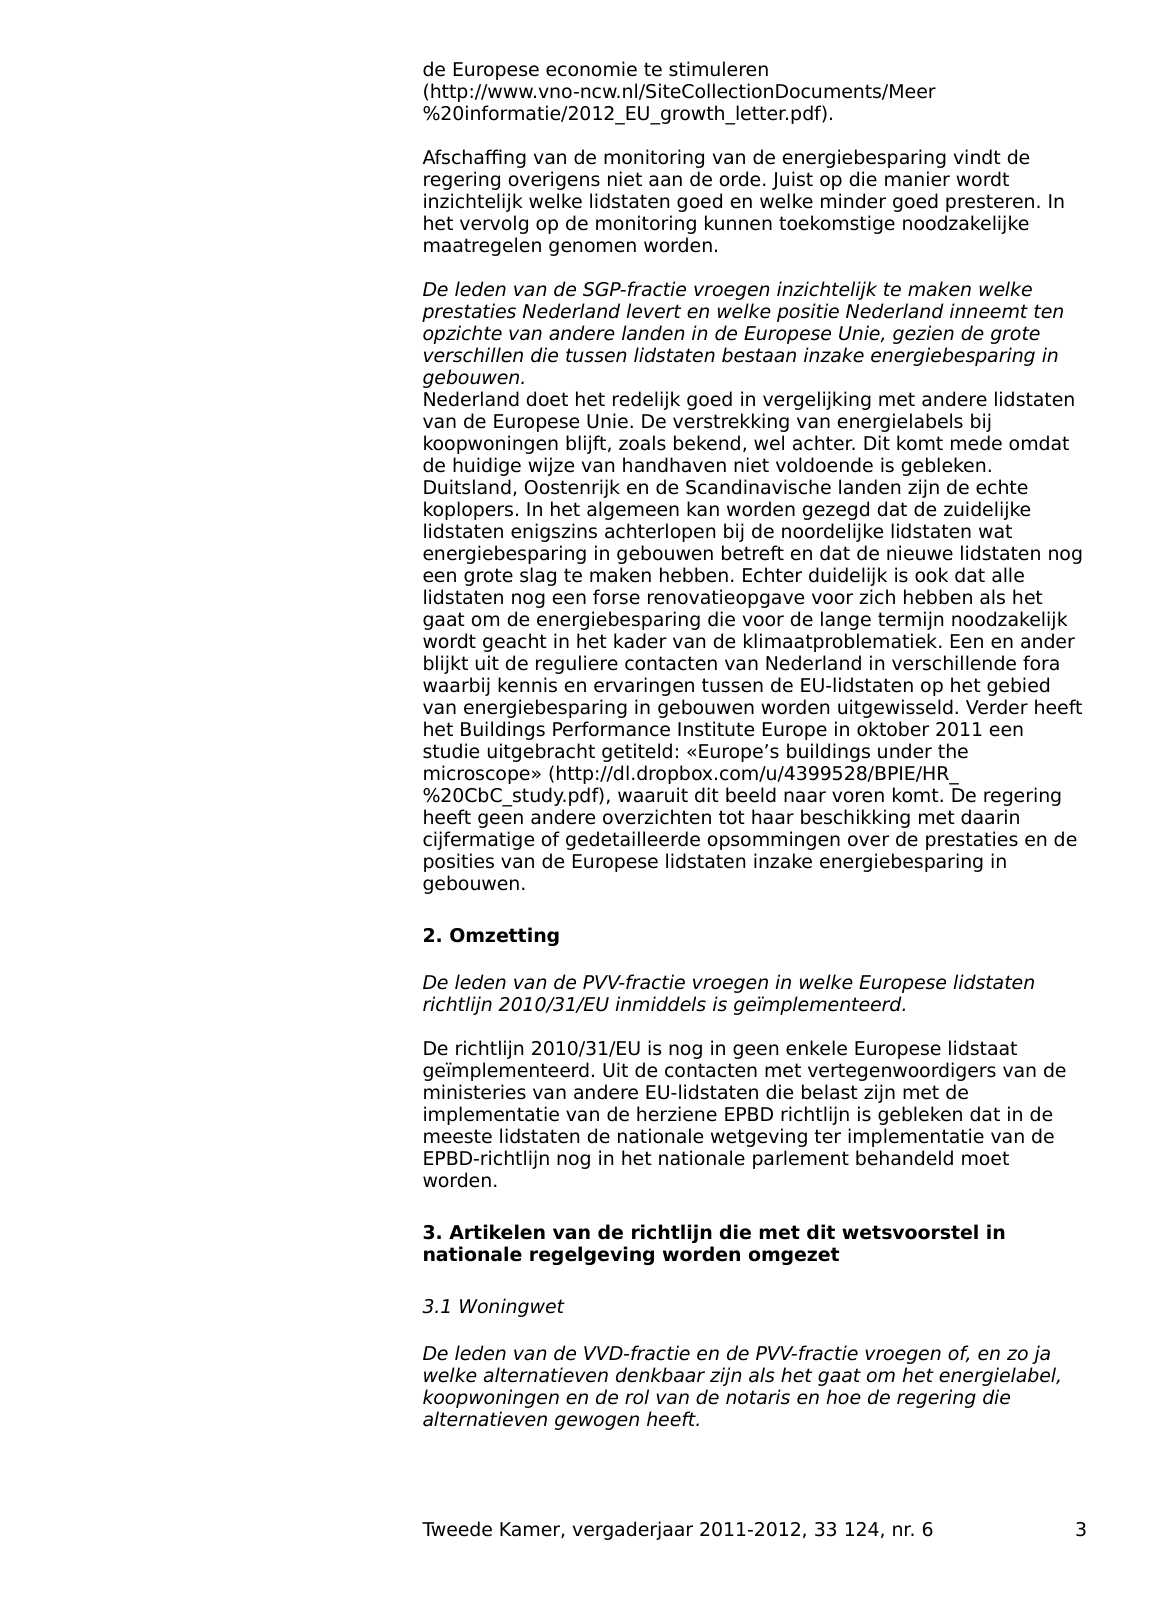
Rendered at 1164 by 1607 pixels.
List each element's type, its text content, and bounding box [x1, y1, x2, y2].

text Afschaffing van de monitoring van de energiebesparing vindt de regering overigens niet aan de orde. Juist op die manier wordt inzichtelijk welke lidstaten goed en welke minder goed presteren. In het vervolg op de monitoring kunnen toekomstige noodzakelijke maatregelen genomen worden. [422, 147, 1087, 257]
text de Europese economie te stimuleren (http://www.vno-ncw.nl/SiteCollectionDocuments/Meer%20informatie/2012_EU_growth_letter.pdf). [422, 59, 1087, 125]
subtitle 3. Artikelen van de richtlijn die met dit wetsvoorstel in nationale regelgeving worden omgezet [422, 1222, 1087, 1266]
text De leden van de SGP-fractie vroegen inzichtelijk te maken welke prestaties Nederland levert en welke positie Nederland inneemt ten opzichte van andere landen in de Europese Unie, gezien de grote verschillen die tussen lidstaten bestaan inzake energiebesparing in gebouwen. [422, 279, 1087, 389]
text De leden van de VVD-fractie en de PVV-fractie vroegen of, en zo ja welke alternatieven denkbaar zijn als het gaat om het energielabel, koopwoningen en de rol van de notaris en hoe de regering die alternatieven gewogen heeft. [422, 1343, 1087, 1431]
subtitle 3.1 Woningwet [422, 1296, 1087, 1318]
text De leden van de PVV-fractie vroegen in welke Europese lidstaten richtlijn 2010/31/EU inmiddels is geïmplementeerd. [422, 972, 1087, 1016]
text Nederland doet het redelijk goed in vergelijking met andere lidstaten van de Europese Unie. De verstrekking van energielabels bij koopwoningen blijft, zoals bekend, wel achter. Dit komt mede omdat de huidige wijze van handhaven niet voldoende is gebleken. Duitsland, Oostenrijk en de Scandinavische landen zijn de echte koplopers. In het algemeen kan worden gezegd dat de zuidelijke lidstaten enigszins achterlopen bij de noordelijke lidstaten wat energiebesparing in gebouwen betreft en dat de nieuwe lidstaten nog een grote slag te maken hebben. Echter duidelijk is ook dat alle lidstaten nog een forse renovatieopgave voor zich hebben als het gaat om de energiebesparing die voor de lange termijn noodzakelijk wordt geacht in het kader van de klimaatproblematiek. Een en ander blijkt uit de reguliere contacten van Nederland in verschillende fora waarbij kennis en ervaringen tussen de EU-lidstaten op het gebied van energiebesparing in gebouwen worden uitgewisseld. Verder heeft het Buildings Performance Institute Europe in oktober 2011 een studie uitgebracht getiteld: «Europe’s buildings under the microscope» (http://dl.dropbox.com/u/4399528/BPIE/HR_%20CbC_study.pdf), waaruit dit beeld naar voren komt. De regering heeft geen andere overzichten tot haar beschikking met daarin cijfermatige of gedetailleerde opsommingen over de prestaties en de posities van de Europese lidstaten inzake energiebesparing in gebouwen. [422, 389, 1087, 895]
text De richtlijn 2010/31/EU is nog in geen enkele Europese lidstaat geïmplementeerd. Uit de contacten met vertegenwoordigers van de ministeries van andere EU-lidstaten die belast zijn met de implementatie van de herziene EPBD richtlijn is gebleken dat in de meeste lidstaten de nationale wetgeving ter implementatie van de EPBD-richtlijn nog in het nationale parlement behandeld moet worden. [422, 1038, 1087, 1192]
subtitle 2. Omzetting [422, 925, 1087, 947]
